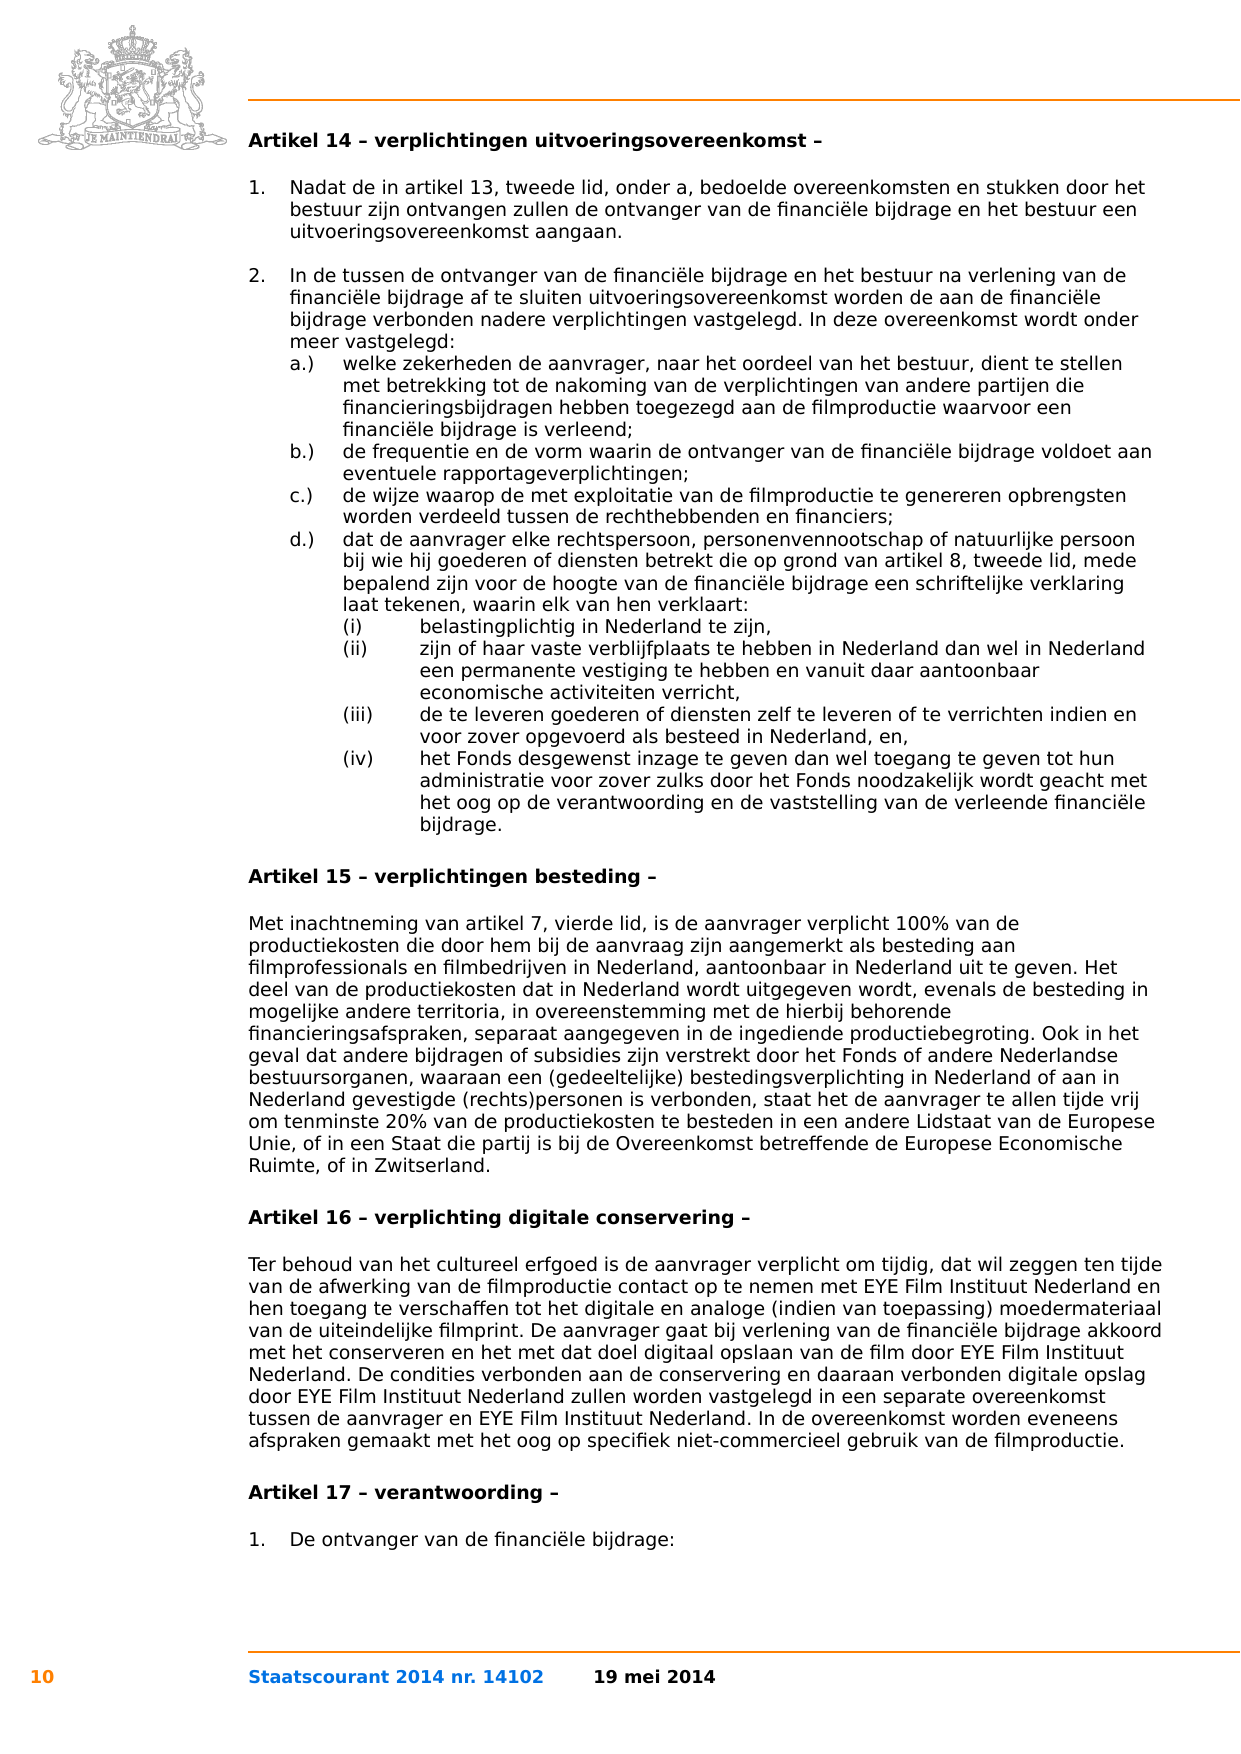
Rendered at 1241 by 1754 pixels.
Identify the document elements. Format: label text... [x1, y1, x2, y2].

text (iv) het Fonds desgewenst inzage te geven dan wel toegang te geven tot hun administratie voor zover zulks door het Fonds noodzakelijk wordt geacht met het oog op de verantwoording en de vaststelling van de verleende financiële bijdrage. [342, 748, 1163, 836]
text (ii) zijn of haar vaste verblijfplaats te hebben in Nederland dan wel in Nederland een permanente vestiging te hebben en vanuit daar aantoonbaar economische activiteiten verricht, [342, 638, 1163, 704]
text (iii) de te leveren goederen of diensten zelf te leveren of te verrichten indien en voor zover opgevoerd als besteed in Nederland, en, [342, 704, 1163, 748]
text (i) belastingplichtig in Nederland te zijn, [342, 616, 1163, 638]
subtitle Artikel 17 – verantwoording – [248, 1482, 1163, 1504]
text Ter behoud van het cultureel erfgoed is de aanvrager verplicht om tijdig, dat wil zeggen ten tijde van de afwerking van de filmproductie contact op te nemen met EYE Film Instituut Nederland en hen toegang te verschaffen tot het digitale en analoge (indien van toepassing) moedermateriaal van de uiteindelijke filmprint. De aanvrager gaat bij verlening van de financiële bijdrage akkoord met het conserveren en het met dat doel digitaal opslaan van de film door EYE Film Instituut Nederland. De condities verbonden aan de conservering en daaraan verbonden digitale opslag door EYE Film Instituut Nederland zullen worden vastgelegd in een separate overeenkomst tussen de aanvrager en EYE Film Instituut Nederland. In de overeenkomst worden eveneens afspraken gemaakt met het oog op specifiek niet-commercieel gebruik van de filmproductie. [248, 1254, 1163, 1452]
text d.) dat de aanvrager elke rechtspersoon, personenvennootschap of natuurlijke persoon bij wie hij goederen of diensten betrekt die op grond van artikel 8, tweede lid, mede bepalend zijn voor de hoogte van de financiële bijdrage een schriftelijke verklaring laat tekenen, waarin elk van hen verklaart: [289, 528, 1163, 616]
text 1. Nadat de in artikel 13, tweede lid, onder a, bedoelde overeenkomsten en stukken door het bestuur zijn ontvangen zullen de ontvanger van de financiële bijdrage en het bestuur een uitvoeringsovereenkomst aangaan. [248, 177, 1163, 243]
text b.) de frequentie en de vorm waarin de ontvanger van de financiële bijdrage voldoet aan eventuele rapportageverplichtingen; [289, 441, 1163, 484]
text c.) de wijze waarop de met exploitatie van de filmproductie te genereren opbrengsten worden verdeeld tussen de rechthebbenden en financiers; [289, 484, 1163, 528]
text 2. In de tussen de ontvanger van de financiële bijdrage en het bestuur na verlening van de financiële bijdrage af te sluiten uitvoeringsovereenkomst worden de aan de financiële bijdrage verbonden nadere verplichtingen vastgelegd. In deze overeenkomst wordt onder meer vastgelegd: [248, 265, 1163, 353]
text 1. De ontvanger van de financiële bijdrage: [248, 1529, 1163, 1551]
text Met inachtneming van artikel 7, vierde lid, is de aanvrager verplicht 100% van de productiekosten die door hem bij de aanvraag zijn aangemerkt als besteding aan filmprofessionals en filmbedrijven in Nederland, aantoonbaar in Nederland uit te geven. Het deel van de productiekosten dat in Nederland wordt uitgegeven wordt, evenals de besteding in mogelijke andere territoria, in overeenstemming met de hierbij behorende financieringsafspraken, separaat aangegeven in de ingediende productiebegroting. Ook in het geval dat andere bijdragen of subsidies zijn verstrekt door het Fonds of andere Nederlandse bestuursorganen, waaraan een (gedeeltelijke) bestedingsverplichting in Nederland of aan in Nederland gevestigde (rechts)personen is verbonden, staat het de aanvrager te allen tijde vrij om tenminste 20% van de productiekosten te besteden in een andere Lidstaat van de Europese Unie, of in een Staat die partij is bij de Overeenkomst betreffende de Europese Economische Ruimte, of in Zwitserland. [248, 913, 1163, 1177]
subtitle Artikel 16 – verplichting digitale conservering – [248, 1207, 1163, 1229]
subtitle Artikel 14 – verplichtingen uitvoeringsovereenkomst – [248, 130, 1163, 152]
picture [38, 25, 227, 150]
text a.) welke zekerheden de aanvrager, naar het oordeel van het bestuur, dient te stellen met betrekking tot de nakoming van de verplichtingen van andere partijen die financieringsbijdragen hebben toegezegd aan de filmproductie waarvoor een financiële bijdrage is verleend; [289, 353, 1163, 441]
subtitle Artikel 15 – verplichtingen besteding – [248, 866, 1163, 888]
